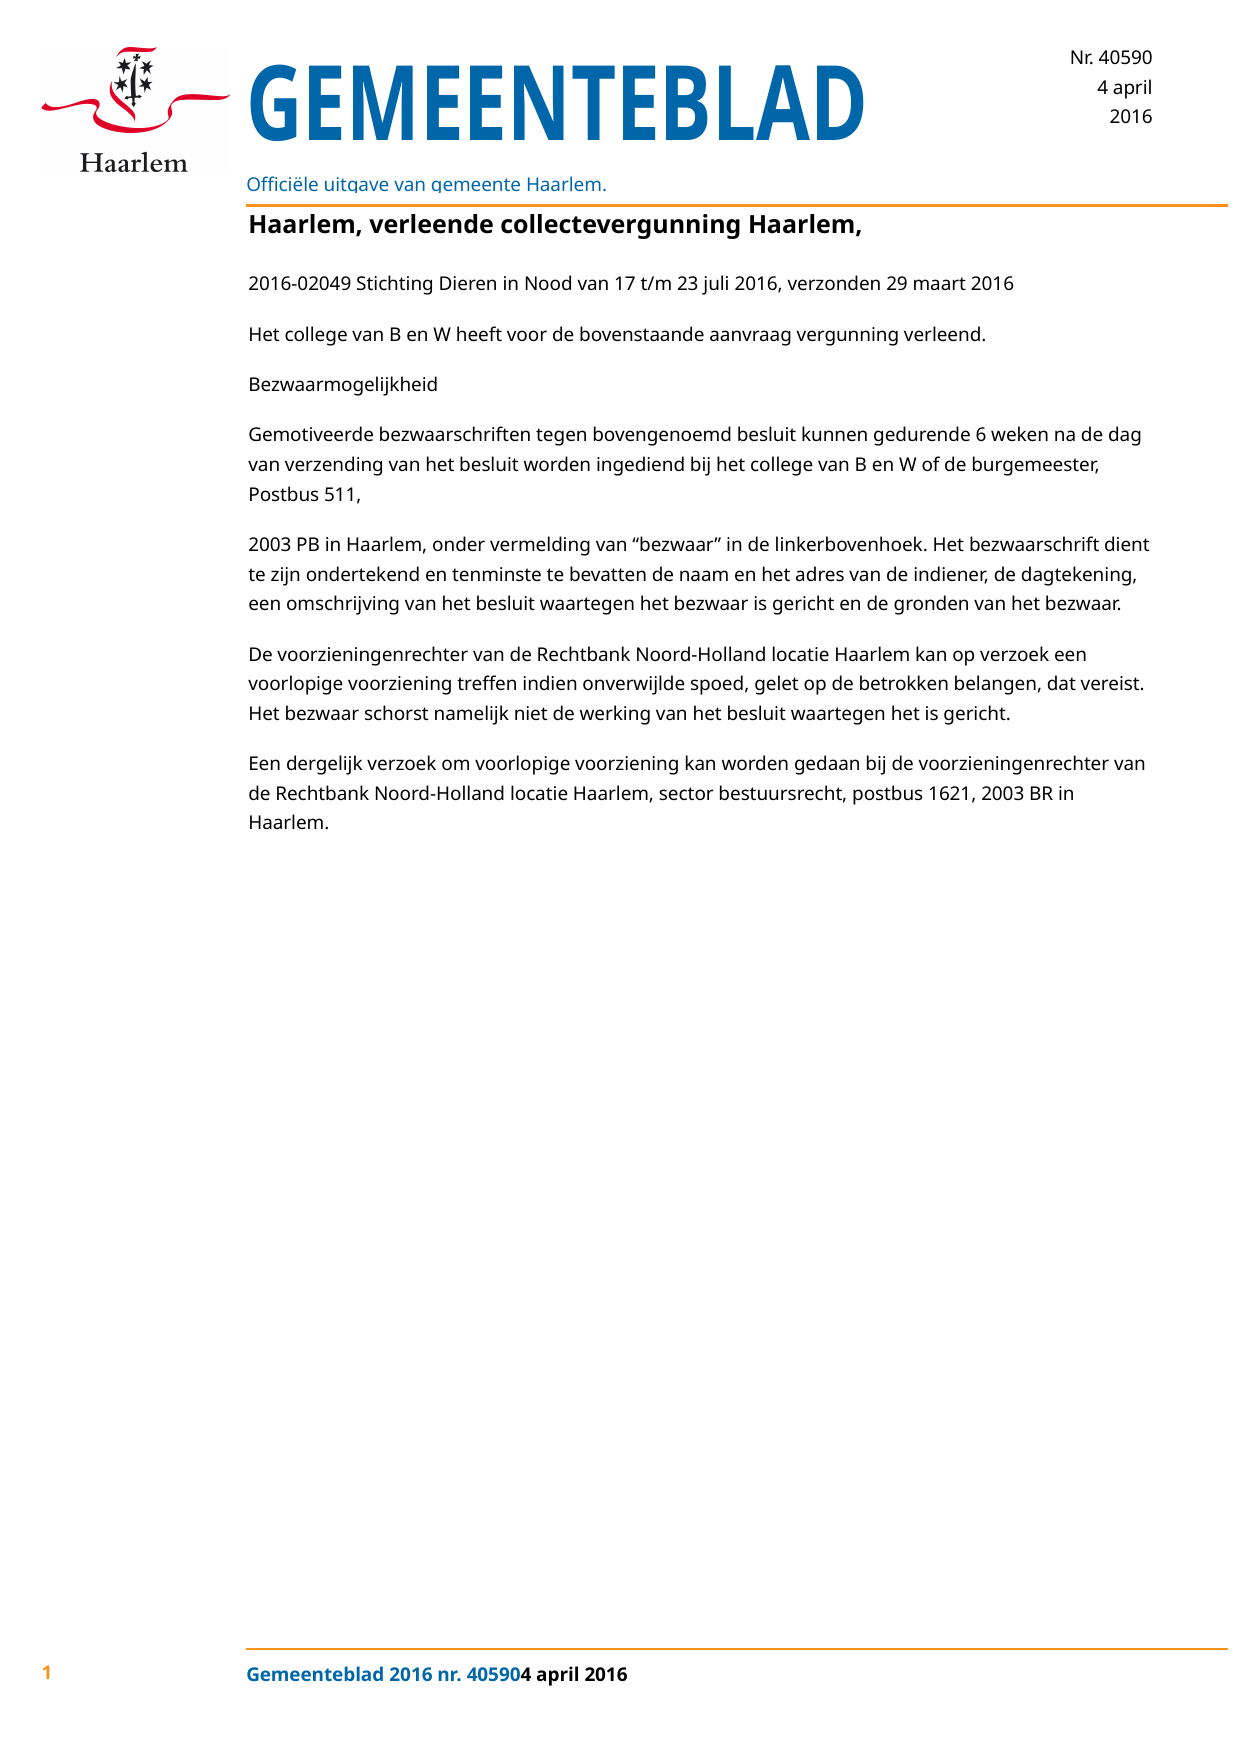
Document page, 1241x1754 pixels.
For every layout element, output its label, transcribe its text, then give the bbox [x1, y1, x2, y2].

picture [41, 47, 231, 172]
text Haarlem, verleende collectevergunning Haarlem, [248, 207, 1152, 241]
text Bezwaarmogelijkheid [248, 371, 1152, 397]
text Het college van B en W heeft voor de bovenstaande aanvraag vergunning verleend. [248, 321, 1152, 346]
text De voorzieningenrechter van de Rechtbank Noord-Holland locatie Haarlem kan op verzoek een voorlopige voorziening treffen indien onverwijlde spoed, gelet op de betrokken belangen, dat vereist. Het bezwaar schorst namelijk niet de werking van het besluit waartegen het is gericht. [248, 641, 1152, 726]
text Gemotiveerde bezwaarschriften tegen bovengenoemd besluit kunnen gedurende 6 weken na de dag van verzending van het besluit worden ingediend bij het college van B en W of de burgemeester, Postbus 511, [248, 422, 1152, 506]
text Een dergelijk verzoek om voorlopige voorziening kan worden gedaan bij de voorzieningenrechter van de Rechtbank Noord-Holland locatie Haarlem, sector bestuursrecht, postbus 1621, 2003 BR in Haarlem. [248, 750, 1152, 835]
text 2016-02049 Stichting Dieren in Nood van 17 t/m 23 juli 2016, verzonden 29 maart 2016 [248, 270, 1152, 296]
text 2003 PB in Haarlem, onder vermelding van “bezwaar” in de linkerbovenhoek. Het bezwaarschrift dient te zijn ondertekend en tenminste te bevatten de naam en het adres van de indiener, de dagtekening, een omschrijving van het besluit waartegen het bezwaar is gericht en de gronden van het bezwaar. [248, 531, 1152, 616]
